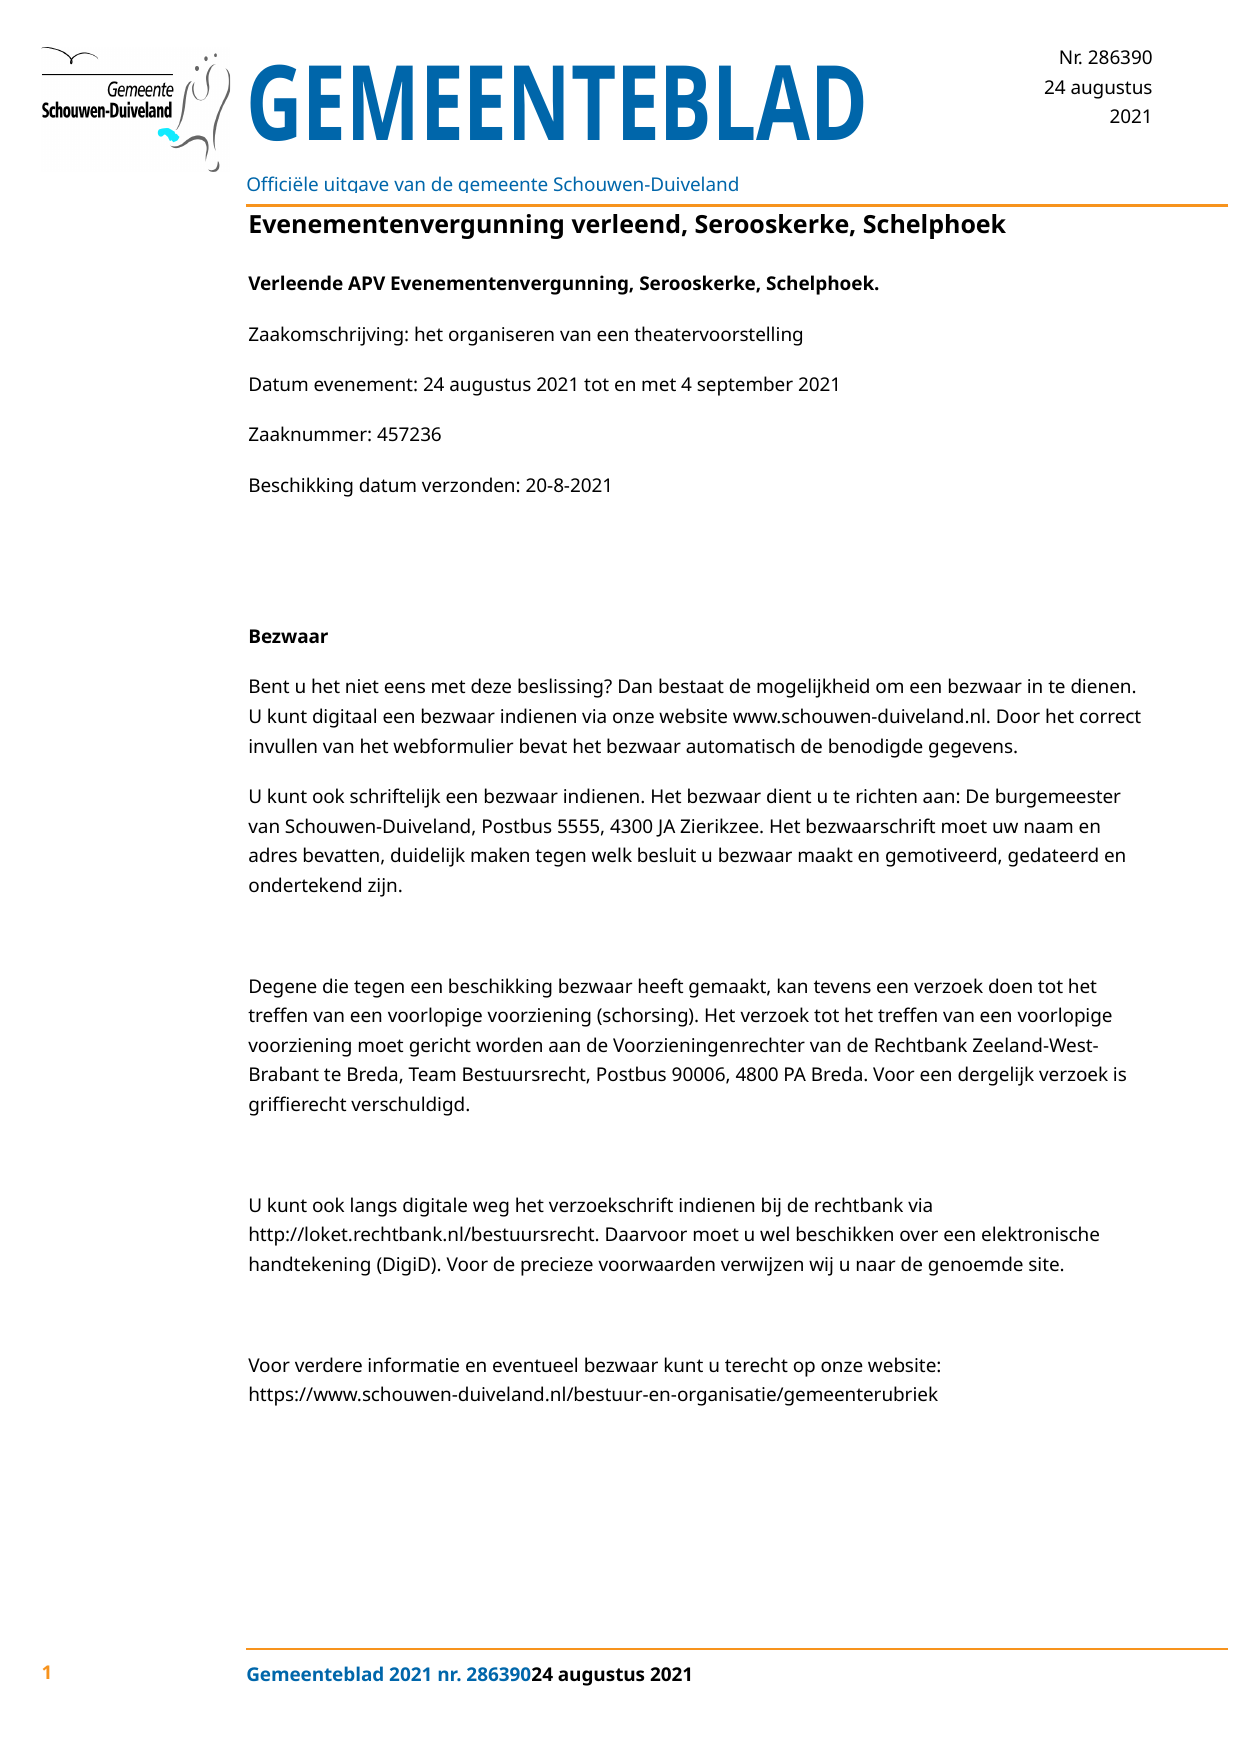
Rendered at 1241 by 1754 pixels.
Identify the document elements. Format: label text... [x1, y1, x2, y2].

text Zaaknummer: 457236 [248, 422, 1152, 447]
text Degene die tegen een beschikking bezwaar heeft gemaakt, kan tevens een verzoek doen tot het treffen van een voorlopige voorziening (schorsing). Het verzoek tot het treffen van een voorlopige voorziening moet gericht worden aan de Voorzieningenrechter van de Rechtbank Zeeland-West-Brabant te Breda, Team Bestuursrecht, Postbus 90006, 4800 PA Breda. Voor een dergelijk verzoek is griffierecht verschuldigd. [248, 973, 1152, 1117]
text Bezwaar [248, 623, 1152, 649]
text U kunt ook schriftelijk een bezwaar indienen. Het bezwaar dient u te richten aan: De burgemeester van Schouwen-Duiveland, Postbus 5555, 4300 JA Zierikzee. Het bezwaarschrift moet uw naam en adres bevatten, duidelijk maken tegen welk besluit u bezwaar maakt en gemotiveerd, gedateerd en ondertekend zijn. [248, 783, 1152, 898]
picture [41, 47, 231, 172]
text Verleende APV Evenementenvergunning, Serooskerke, Schelphoek. [248, 270, 1152, 296]
text U kunt ook langs digitale weg het verzoekschrift indienen bij de rechtbank via http://loket.rechtbank.nl/bestuursrecht. Daarvoor moet u wel beschikken over een elektronische handtekening (DigiD). Voor de precieze voorwaarden verwijzen wij u naar de genoemde site. [248, 1192, 1152, 1277]
text Evenementenvergunning verleend, Serooskerke, Schelphoek [248, 207, 1152, 241]
text Datum evenement: 24 augustus 2021 tot en met 4 september 2021 [248, 371, 1152, 397]
text Bent u het niet eens met deze beslissing? Dan bestaat de mogelijkheid om een bezwaar in te dienen. U kunt digitaal een bezwaar indienen via onze website www.schouwen-duiveland.nl. Door het correct invullen van het webformulier bevat het bezwaar automatisch de benodigde gegevens. [248, 674, 1152, 758]
text Beschikking datum verzonden: 20-8-2021 [248, 472, 1152, 498]
text Zaakomschrijving: het organiseren van een theatervoorstelling [248, 321, 1152, 346]
text Voor verdere informatie en eventueel bezwaar kunt u terecht op onze website: https://www.schouwen-duiveland.nl/bestuur-en-organisatie/gemeenterubriek [248, 1352, 1152, 1407]
